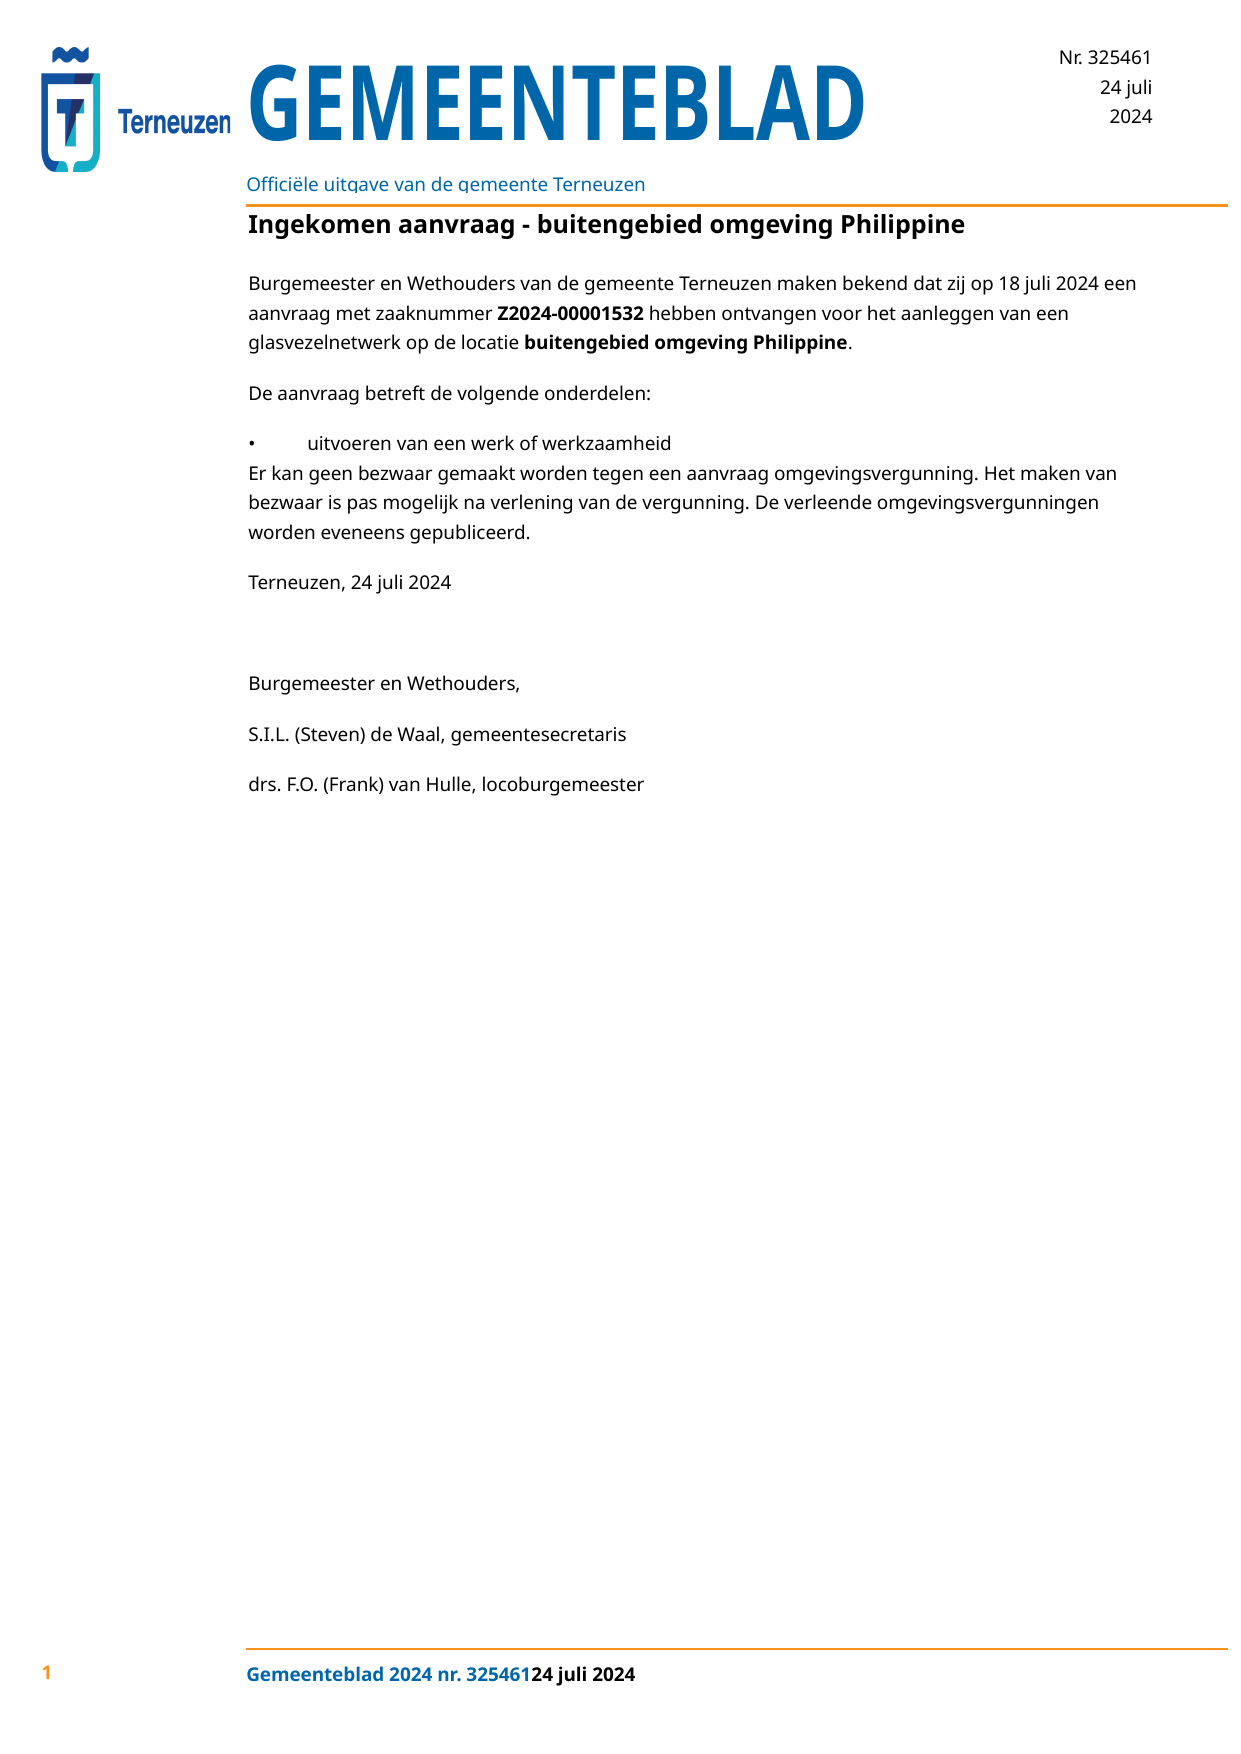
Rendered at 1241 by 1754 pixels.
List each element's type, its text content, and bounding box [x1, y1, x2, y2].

text S.I.L. (Steven) de Waal, gemeentesecretaris [248, 721, 1152, 746]
text Burgemeester en Wethouders, [248, 670, 1152, 696]
text De aanvraag betreft de volgende onderdelen: [248, 380, 1152, 406]
text Terneuzen, 24 juli 2024 [248, 569, 1152, 595]
text drs. F.O. (Frank) van Hulle, locoburgemeester [248, 771, 1152, 797]
text Burgemeester en Wethouders van de gemeente Terneuzen maken bekend dat zij op 18 juli 2024 een aanvraag met zaaknummer Z2024-00001532 hebben ontvangen voor het aanleggen van een glasvezelnetwerk op de locatie buitengebied omgeving Philippine. [248, 270, 1152, 355]
text Ingekomen aanvraag - buitengebied omgeving Philippine [248, 207, 1152, 241]
text Er kan geen bezwaar gemaakt worden tegen een aanvraag omgevingsvergunning. Het maken van bezwaar is pas mogelijk na verlening van de vergunning. De verleende omgevingsvergunningen worden eveneens gepubliceerd. [248, 460, 1152, 545]
picture [41, 47, 231, 172]
list uitvoeren van een werk of werkzaamheid [248, 430, 1152, 456]
